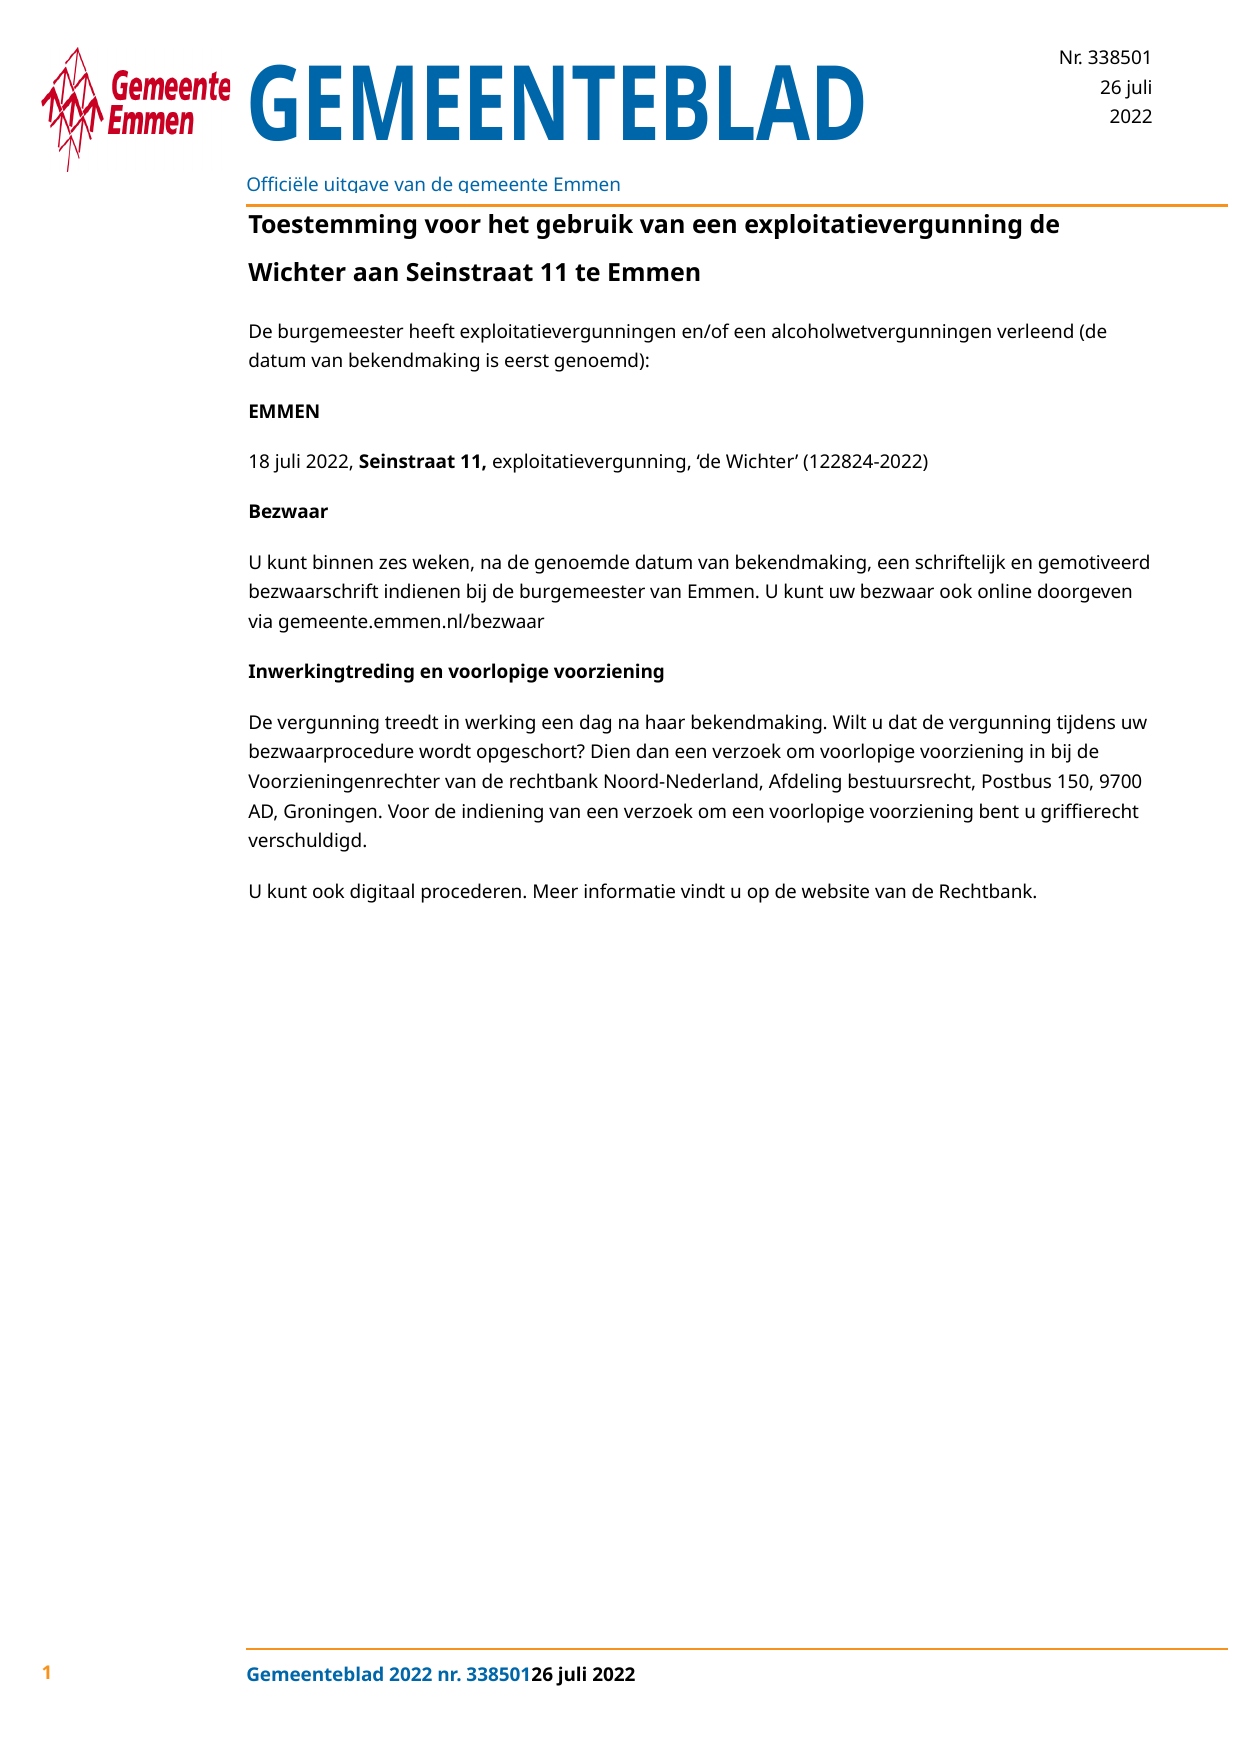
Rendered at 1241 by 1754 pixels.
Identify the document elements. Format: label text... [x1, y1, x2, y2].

text Toestemming voor het gebruik van een exploitatievergunning de Wichter aan Seinstraat 11 te Emmen [248, 207, 1152, 288]
text U kunt ook digitaal procederen. Meer informatie vindt u op de website van de Rechtbank. [248, 878, 1152, 904]
text 18 juli 2022, Seinstraat 11, exploitatievergunning, ‘de Wichter’ (122824-2022) [248, 448, 1152, 474]
text Bezwaar [248, 499, 1152, 524]
picture [41, 47, 231, 172]
text EMMEN [248, 398, 1152, 424]
text De burgemeester heeft exploitatievergunningen en/of een alcoholwetvergunningen verleend (de datum van bekendmaking is eerst genoemd): [248, 318, 1152, 373]
text Inwerkingtreding en voorlopige voorziening [248, 659, 1152, 684]
text U kunt binnen zes weken, na de genoemde datum van bekendmaking, een schriftelijk en gemotiveerd bezwaarschrift indienen bij de burgemeester van Emmen. U kunt uw bezwaar ook online doorgeven via gemeente.emmen.nl/bezwaar [248, 549, 1152, 634]
text De vergunning treedt in werking een dag na haar bekendmaking. Wilt u dat de vergunning tijdens uw bezwaarprocedure wordt opgeschort? Dien dan een verzoek om voorlopige voorziening in bij de Voorzieningenrechter van de rechtbank Noord-Nederland, Afdeling bestuursrecht, Postbus 150, 9700 AD, Groningen. Voor de indiening van een verzoek om een voorlopige voorziening bent u griffierecht verschuldigd. [248, 709, 1152, 853]
